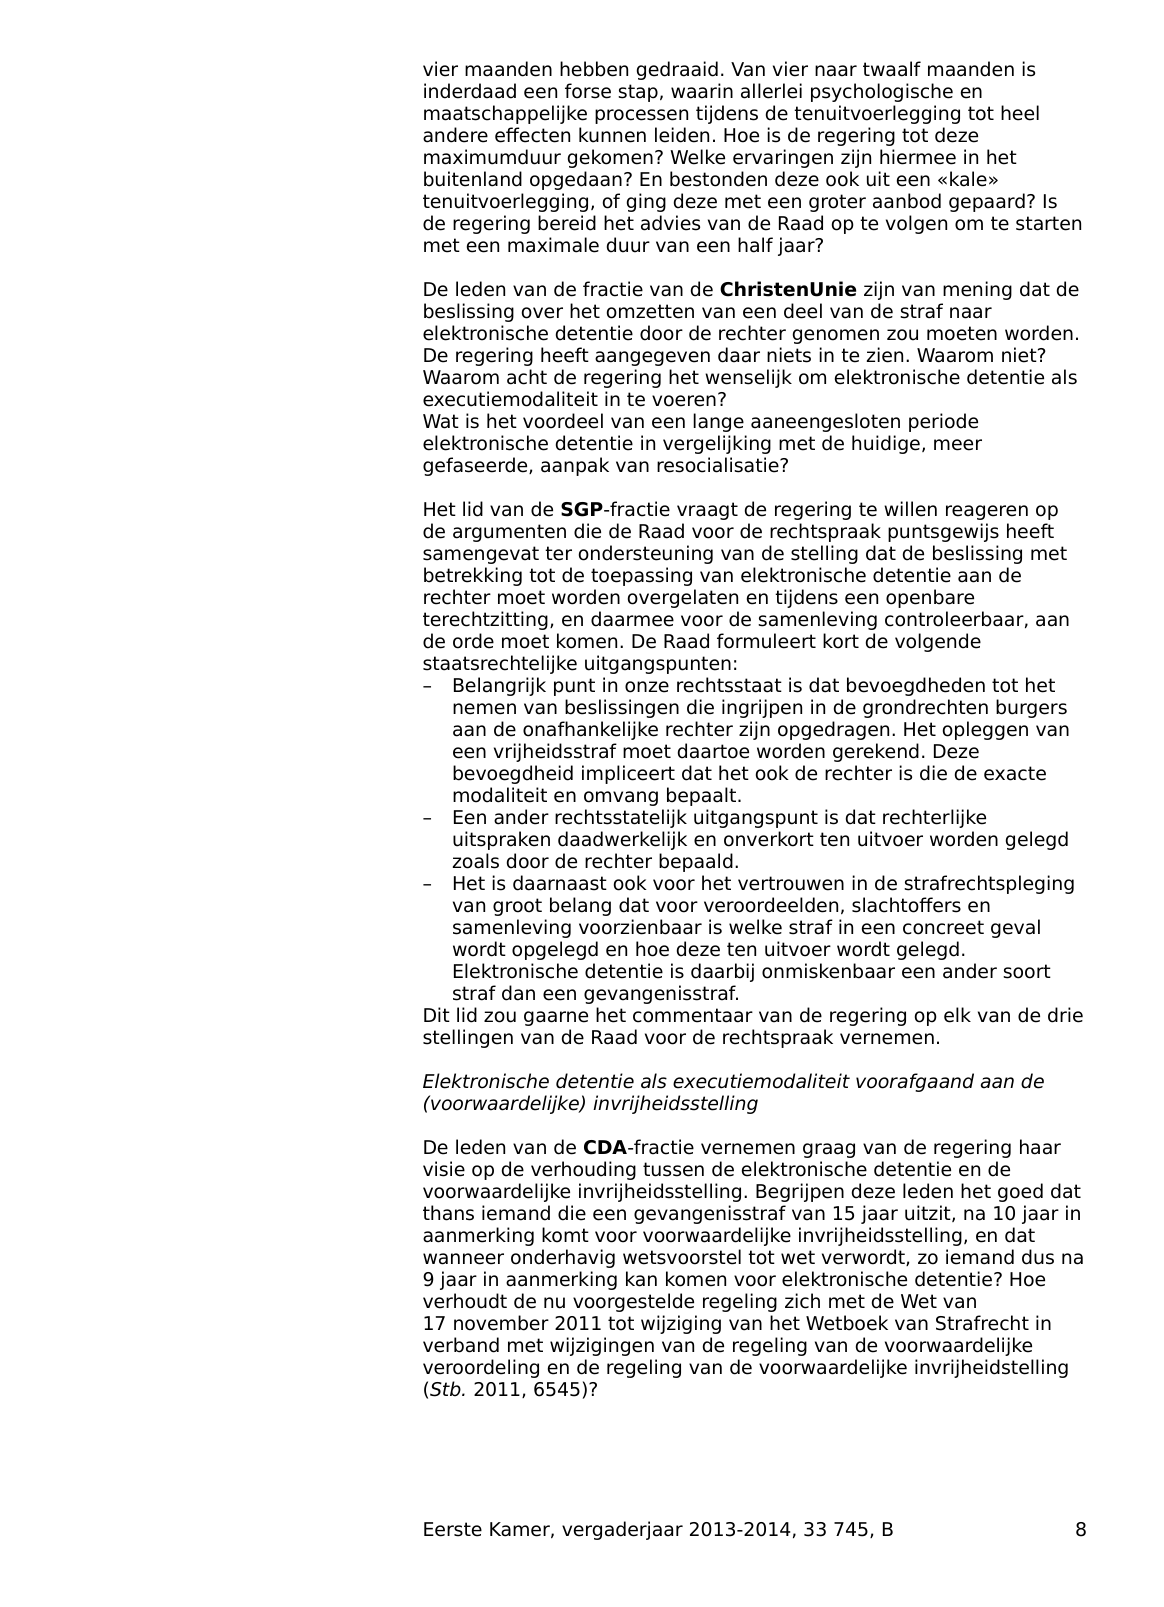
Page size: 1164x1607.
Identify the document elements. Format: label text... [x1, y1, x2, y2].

text Het lid van de SGP-fractie vraagt de regering te willen reageren op de argumenten die de Raad voor de rechtspraak puntsgewijs heeft samengevat ter ondersteuning van de stelling dat de beslissing met betrekking tot de toepassing van elektronische detentie aan de rechter moet worden overgelaten en tijdens een openbare terechtzitting, en daarmee voor de samenleving controleerbaar, aan de orde moet komen. De Raad formuleert kort de volgende staatsrechtelijke uitgangspunten: [422, 499, 1087, 675]
text vier maanden hebben gedraaid. Van vier naar twaalf maanden is inderdaad een forse stap, waarin allerlei psychologische en maatschappelijke processen tijdens de tenuitvoerlegging tot heel andere effecten kunnen leiden. Hoe is de regering tot deze maximumduur gekomen? Welke ervaringen zijn hiermee in het buitenland opgedaan? En bestonden deze ook uit een «kale» tenuitvoerlegging, of ging deze met een groter aanbod gepaard? Is de regering bereid het advies van de Raad op te volgen om te starten met een maximale duur van een half jaar? [422, 59, 1087, 257]
text – Een ander rechtsstatelijk uitgangspunt is dat rechterlijke uitspraken daadwerkelijk en onverkort ten uitvoer worden gelegd zoals door de rechter bepaald. [422, 807, 1087, 873]
text – Het is daarnaast ook voor het vertrouwen in de strafrechtspleging van groot belang dat voor veroordeelden, slachtoffers en samenleving voorzienbaar is welke straf in een concreet geval wordt opgelegd en hoe deze ten uitvoer wordt gelegd. Elektronische detentie is daarbij onmiskenbaar een ander soort straf dan een gevangenisstraf. [422, 873, 1087, 1004]
text Dit lid zou gaarne het commentaar van de regering op elk van de drie stellingen van de Raad voor de rechtspraak vernemen. [422, 1004, 1087, 1048]
text De leden van de fractie van de ChristenUnie zijn van mening dat de beslissing over het omzetten van een deel van de straf naar elektronische detentie door de rechter genomen zou moeten worden. De regering heeft aangegeven daar niets in te zien. Waarom niet? Waarom acht de regering het wenselijk om elektronische detentie als executiemodaliteit in te voeren? [422, 279, 1087, 411]
text – Belangrijk punt in onze rechtsstaat is dat bevoegdheden tot het nemen van beslissingen die ingrijpen in de grondrechten burgers aan de onafhankelijke rechter zijn opgedragen. Het opleggen van een vrijheidsstraf moet daartoe worden gerekend. Deze bevoegdheid impliceert dat het ook de rechter is die de exacte modaliteit en omvang bepaalt. [422, 675, 1087, 807]
subtitle Elektronische detentie als executiemodaliteit voorafgaand aan de (voorwaardelijke) invrijheidsstelling [422, 1071, 1087, 1115]
text Wat is het voordeel van een lange aaneengesloten periode elektronische detentie in vergelijking met de huidige, meer gefaseerde, aanpak van resocialisatie? [422, 411, 1087, 477]
text De leden van de CDA-fractie vernemen graag van de regering haar visie op de verhouding tussen de elektronische detentie en de voorwaardelijke invrijheidsstelling. Begrijpen deze leden het goed dat thans iemand die een gevangenisstraf van 15 jaar uitzit, na 10 jaar in aanmerking komt voor voorwaardelijke invrijheidsstelling, en dat wanneer onderhavig wetsvoorstel tot wet verwordt, zo iemand dus na 9 jaar in aanmerking kan komen voor elektronische detentie? Hoe verhoudt de nu voorgestelde regeling zich met de Wet van 17 november 2011 tot wijziging van het Wetboek van Strafrecht in verband met wijzigingen van de regeling van de voorwaardelijke veroordeling en de regeling van de voorwaardelijke invrijheidstelling (Stb. 2011, 6545)? [422, 1137, 1087, 1401]
